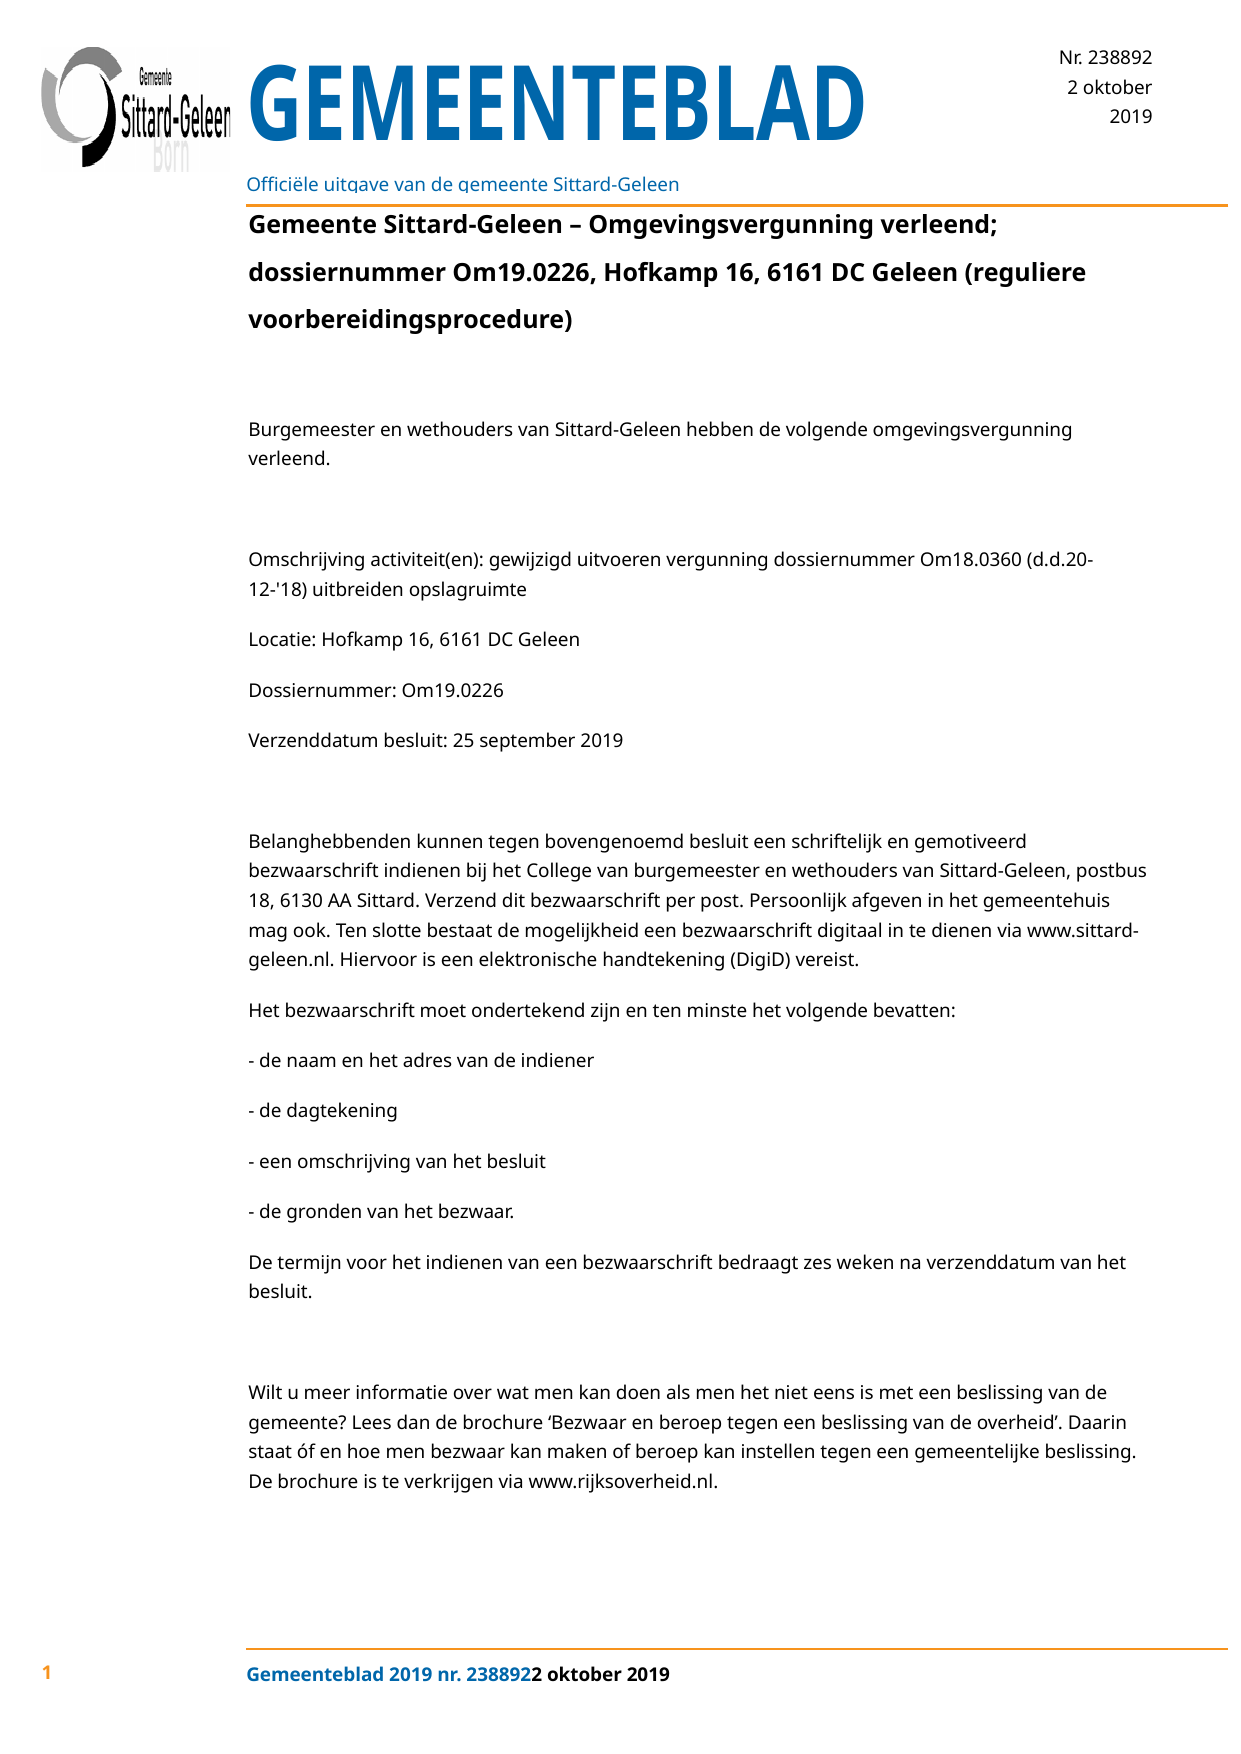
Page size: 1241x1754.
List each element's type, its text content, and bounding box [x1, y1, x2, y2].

text Belanghebbenden kunnen tegen bovengenoemd besluit een schriftelijk en gemotiveerd bezwaarschrift indienen bij het College van burgemeester en wethouders van Sittard-Geleen, postbus 18, 6130 AA Sittard. Verzend dit bezwaarschrift per post. Persoonlijk afgeven in het gemeentehuis mag ook. Ten slotte bestaat de mogelijkheid een bezwaarschrift digitaal in te dienen via www.sittard-geleen.nl. Hiervoor is een elektronische handtekening (DigiD) vereist. [248, 828, 1152, 972]
text Het bezwaarschrift moet ondertekend zijn en ten minste het volgende bevatten: [248, 997, 1152, 1022]
text Dossiernummer: Om19.0226 [248, 677, 1152, 702]
text Wilt u meer informatie over wat men kan doen als men het niet eens is met een beslissing van de gemeente? Lees dan de brochure ‘Bezwaar en beroep tegen een beslissing van de overheid’. Daarin staat óf en hoe men bezwaar kan maken of beroep kan instellen tegen een gemeentelijke beslissing. De brochure is te verkrijgen via www.rijksoverheid.nl. [248, 1379, 1152, 1494]
text Verzenddatum besluit: 25 september 2019 [248, 727, 1152, 753]
text - de dagtekening [248, 1098, 1152, 1123]
text - de gronden van het bezwaar. [248, 1198, 1152, 1224]
text Burgemeester en wethouders van Sittard-Geleen hebben de volgende omgevingsvergunning verleend. [248, 416, 1152, 471]
text - een omschrijving van het besluit [248, 1148, 1152, 1174]
text Omschrijving activiteit(en): gewijzigd uitvoeren vergunning dossiernummer Om18.0360 (d.d.20-12-'18) uitbreiden opslagruimte [248, 546, 1152, 602]
text - de naam en het adres van de indiener [248, 1047, 1152, 1073]
text Gemeente Sittard-Geleen – Omgevingsvergunning verleend; dossiernummer Om19.0226, Hofkamp 16, 6161 DC Geleen (reguliere voorbereidingsprocedure) [248, 207, 1152, 336]
text Locatie: Hofkamp 16, 6161 DC Geleen [248, 626, 1152, 652]
picture [41, 47, 231, 172]
text De termijn voor het indienen van een bezwaarschrift bedraagt zes weken na verzenddatum van het besluit. [248, 1249, 1152, 1304]
